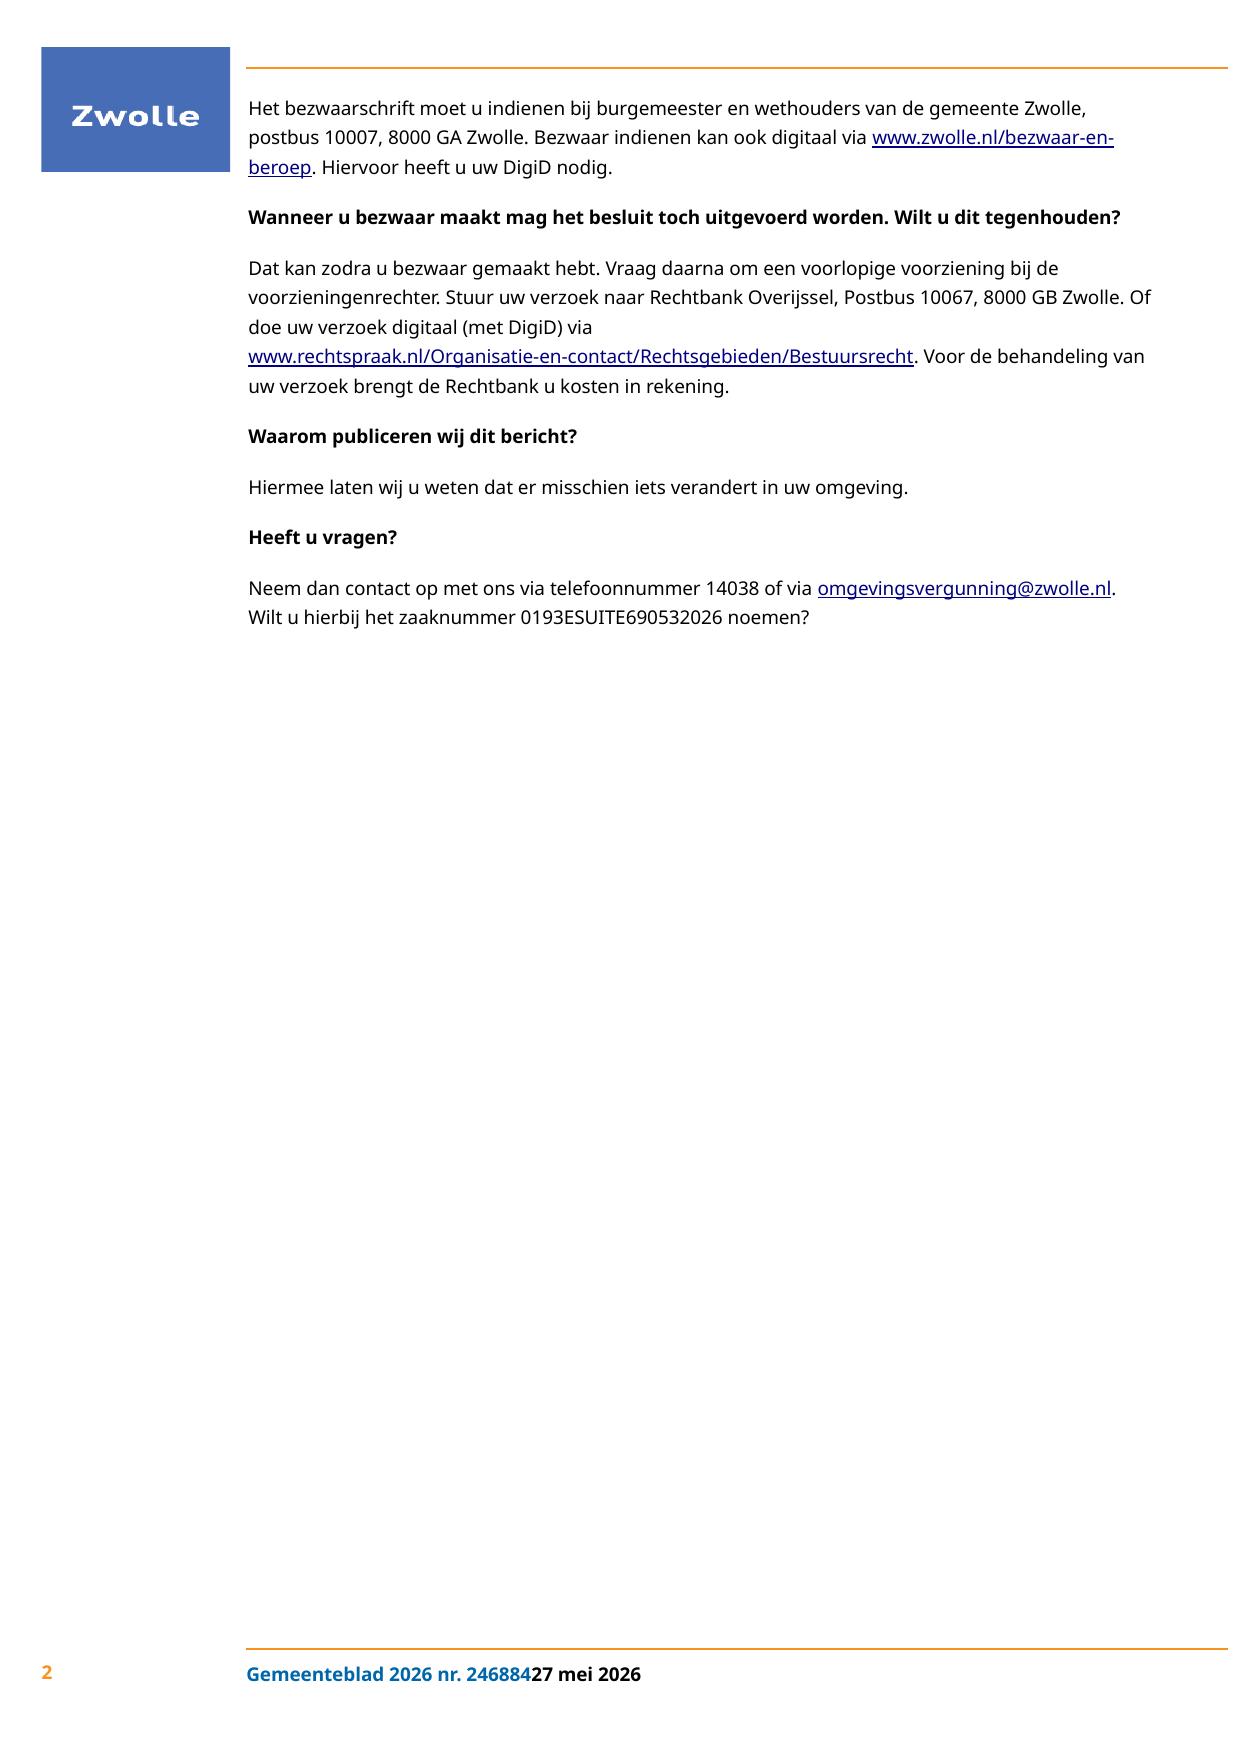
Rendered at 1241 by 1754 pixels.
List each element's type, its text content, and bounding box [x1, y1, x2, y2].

picture [41, 47, 231, 172]
text Het bezwaarschrift moet u indienen bij burgemeester en wethouders van de gemeente Zwolle, postbus 10007, 8000 GA Zwolle. Bezwaar indienen kan ook digitaal via www.zwolle.nl/bezwaar-en-beroep. Hiervoor heeft u uw DigiD nodig. [248, 95, 1152, 180]
text Neem dan contact op met ons via telefoonnummer 14038 of via omgevingsvergunning@zwolle.nl. Wilt u hierbij het zaaknummer 0193ESUITE690532026 noemen? [248, 575, 1152, 630]
text Hiermee laten wij u weten dat er misschien iets verandert in uw omgeving. [248, 474, 1152, 500]
text Heeft u vragen? [248, 524, 1152, 550]
text Wanneer u bezwaar maakt mag het besluit toch uitgevoerd worden. Wilt u dit tegenhouden? [248, 204, 1152, 230]
text Dat kan zodra u bezwaar gemaakt hebt. Vraag daarna om een voorlopige voorziening bij de voorzieningenrechter. Stuur uw verzoek naar Rechtbank Overijssel, Postbus 10067, 8000 GB Zwolle. Of doe uw verzoek digitaal (met DigiD) via www.rechtspraak.nl/Organisatie-en-contact/Rechtsgebieden/Bestuursrecht. Voor de behandeling van uw verzoek brengt de Rechtbank u kosten in rekening. [248, 255, 1152, 399]
text Waarom publiceren wij dit bericht? [248, 423, 1152, 449]
